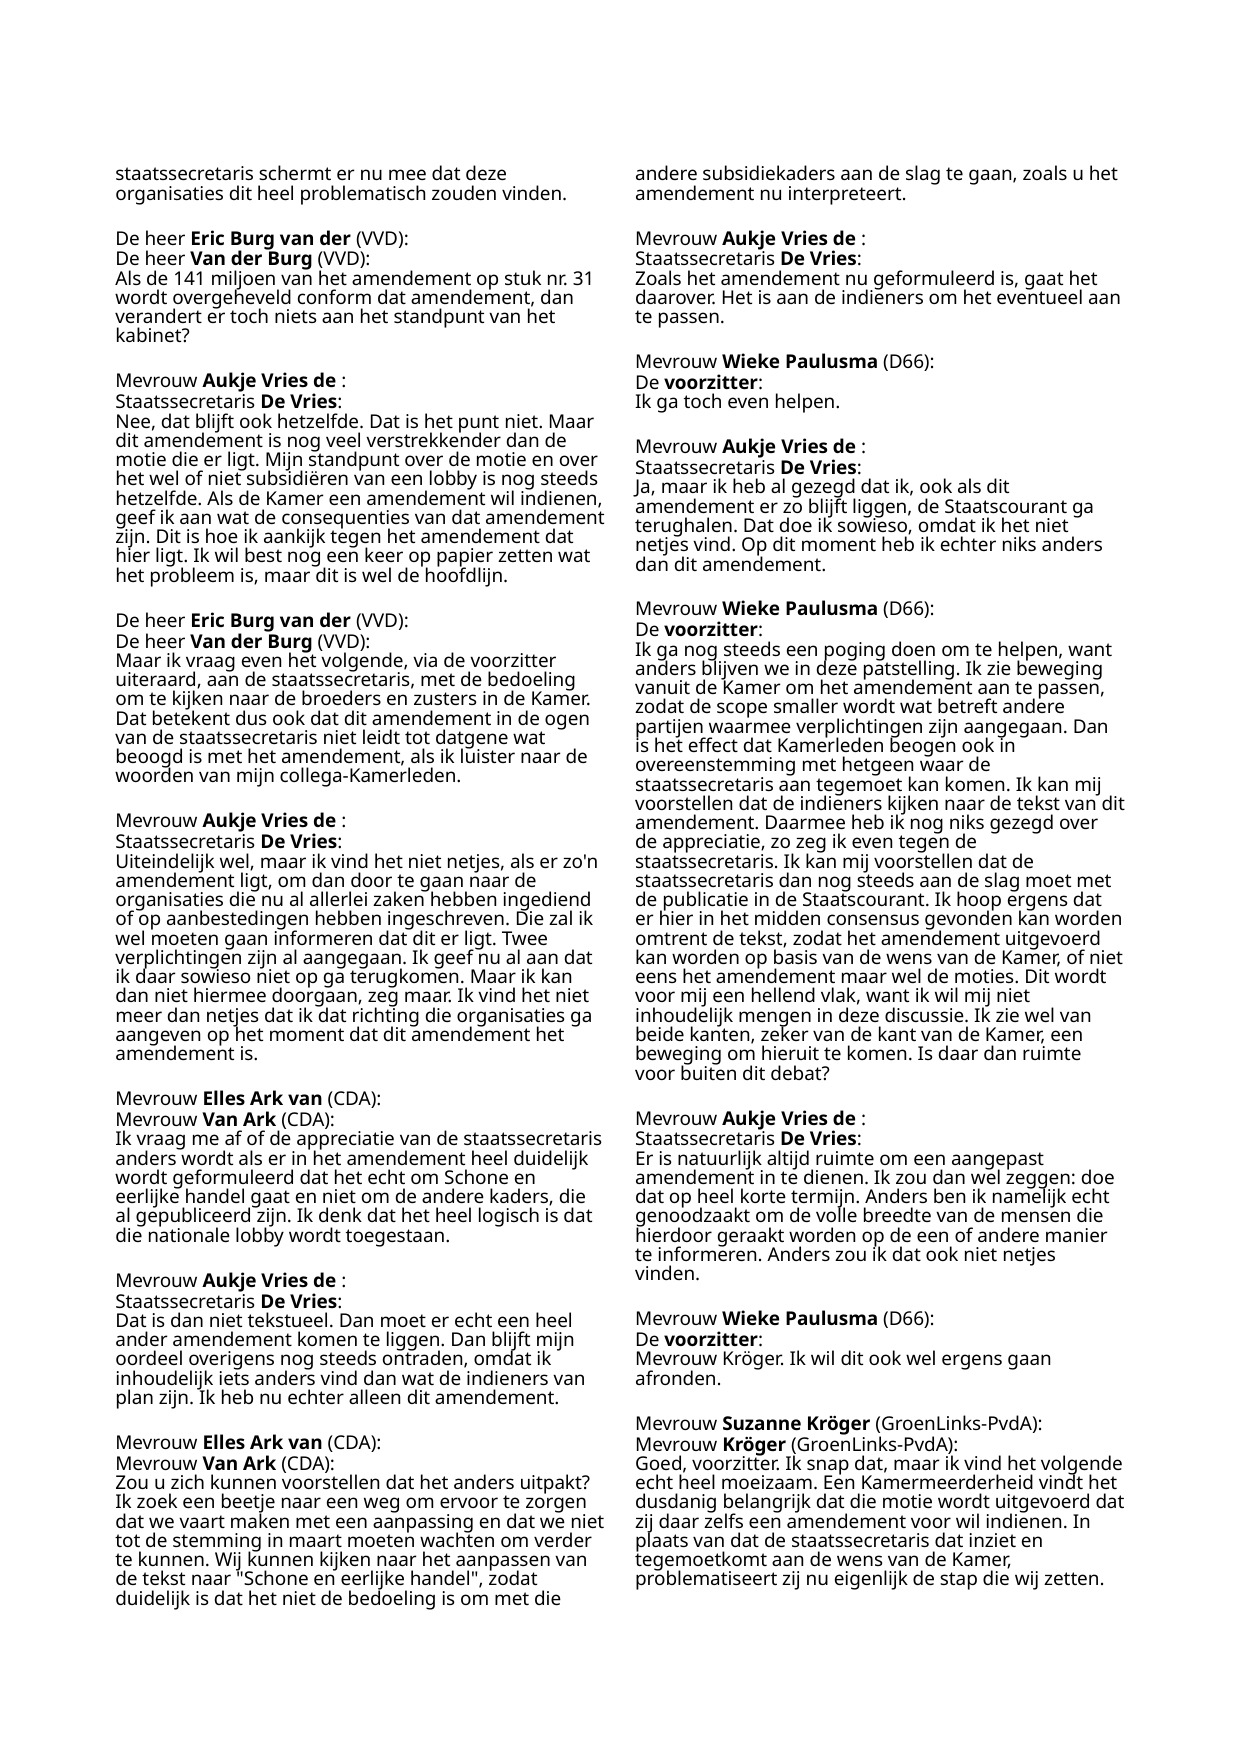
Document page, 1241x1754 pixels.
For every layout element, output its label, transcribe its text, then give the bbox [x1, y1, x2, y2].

text Ik ga toch even helpen. [635, 393, 1125, 413]
text De heer Eric Burg van der (VVD): [115, 225, 605, 250]
text Er is natuurlijk altijd ruimte om een aangepast amendement in te dienen. Ik zou dan wel zeggen: doe dat op heel korte termijn. Anders ben ik namelijk echt genoodzaakt om de volle breedte van de mensen die hierdoor geraakt worden op de een of andere manier te informeren. Anders zou ik dat ook niet netjes vinden. [635, 1150, 1125, 1284]
text Mevrouw Suzanne Kröger (GroenLinks-PvdA): [635, 1410, 1125, 1436]
text Mevrouw Kröger (GroenLinks-PvdA): [635, 1436, 1125, 1455]
text Als de 141 miljoen van het amendement op stuk nr. 31 wordt overgeheveld conform dat amendement, dan verandert er toch niets aan het standpunt van het kabinet? [115, 270, 605, 347]
text Zoals het amendement nu geformuleerd is, gaat het daarover. Het is aan de indieners om het eventueel aan te passen. [635, 270, 1125, 327]
text De heer Van der Burg (VVD): [115, 633, 605, 652]
text Mevrouw Wieke Paulusma (D66): [635, 1305, 1125, 1331]
text Ja, maar ik heb al gezegd dat ik, ook als dit amendement er zo blijft liggen, de Staatscourant ga terughalen. Dat doe ik sowieso, omdat ik het niet netjes vind. Op dit moment heb ik echter niks anders dan dit amendement. [635, 478, 1125, 575]
text Uiteindelijk wel, maar ik vind het niet netjes, als er zo'n amendement ligt, om dan door te gaan naar de organisaties die nu al allerlei zaken hebben ingediend of op aanbestedingen hebben ingeschreven. Die zal ik wel moeten gaan informeren dat dit er ligt. Twee verplichtingen zijn al aangegaan. Ik geef nu al aan dat ik daar sowieso niet op ga terugkomen. Maar ik kan dan niet hiermee doorgaan, zeg maar. Ik vind het niet meer dan netjes dat ik dat richting die organisaties ga aangeven op het moment dat dit amendement het amendement is. [115, 853, 605, 1064]
text Goed, voorzitter. Ik snap dat, maar ik vind het volgende echt heel moeizaam. Een Kamermeerderheid vindt het dusdanig belangrijk dat die motie wordt uitgevoerd dat zij daar zelfs een amendement voor wil indienen. In plaats van dat de staatssecretaris dat inziet en tegemoetkomt aan de wens van de Kamer, problematiseert zij nu eigenlijk de stap die wij zetten. [635, 1455, 1125, 1590]
text Mevrouw Aukje Vries de : [115, 368, 605, 393]
text Mevrouw Aukje Vries de : [635, 225, 1125, 250]
text De voorzitter: [635, 374, 1125, 393]
text Staatssecretaris De Vries: [115, 833, 605, 853]
text Staatssecretaris De Vries: [635, 459, 1125, 478]
text Staatssecretaris De Vries: [635, 250, 1125, 270]
text Mevrouw Van Ark (CDA): [115, 1455, 605, 1474]
text Mevrouw Van Ark (CDA): [115, 1111, 605, 1130]
text Dat is dan niet tekstueel. Dan moet er echt een heel ander amendement komen te liggen. Dan blijft mijn oordeel overigens nog steeds ontraden, omdat ik inhoudelijk iets anders vind dan wat de indieners van plan zijn. Ik heb nu echter alleen dit amendement. [115, 1312, 605, 1408]
text De voorzitter: [635, 621, 1125, 641]
text De voorzitter: [635, 1331, 1125, 1350]
text Mevrouw Kröger. Ik wil dit ook wel ergens gaan afronden. [635, 1350, 1125, 1389]
text Staatssecretaris De Vries: [115, 393, 605, 413]
text Mevrouw Aukje Vries de : [115, 1267, 605, 1293]
text andere subsidiekaders aan de slag te gaan, zoals u het amendement nu interpreteert. [635, 165, 1125, 204]
text staatssecretaris schermt er nu mee dat deze organisaties dit heel problematisch zouden vinden. [115, 165, 605, 204]
text Ik ga nog steeds een poging doen om te helpen, want anders blijven we in deze patstelling. Ik zie beweging vanuit de Kamer om het amendement aan te passen, zodat de scope smaller wordt wat betreft andere partijen waarmee verplichtingen zijn aangegaan. Dan is het effect dat Kamerleden beogen ook in overeenstemming met hetgeen waar de staatssecretaris aan tegemoet kan komen. Ik kan mij voorstellen dat de indieners kijken naar de tekst van dit amendement. Daarmee heb ik nog niks gezegd over de appreciatie, zo zeg ik even tegen de staatssecretaris. Ik kan mij voorstellen dat de staatssecretaris dan nog steeds aan de slag moet met de publicatie in de Staatscourant. Ik hoop ergens dat er hier in het midden consensus gevonden kan worden omtrent de tekst, zodat het amendement uitgevoerd kan worden op basis van de wens van de Kamer, of niet eens het amendement maar wel de moties. Dit wordt voor mij een hellend vlak, want ik wil mij niet inhoudelijk mengen in deze discussie. Ik zie wel van beide kanten, zeker van de kant van de Kamer, een beweging om hieruit te komen. Is daar dan ruimte voor buiten dit debat? [635, 641, 1125, 1084]
text Nee, dat blijft ook hetzelfde. Dat is het punt niet. Maar dit amendement is nog veel verstrekkender dan de motie die er ligt. Mijn standpunt over de motie en over het wel of niet subsidiëren van een lobby is nog steeds hetzelfde. Als de Kamer een amendement wil indienen, geef ik aan wat de consequenties van dat amendement zijn. Dit is hoe ik aankijk tegen het amendement dat hier ligt. Ik wil best nog een keer op papier zetten wat het probleem is, maar dit is wel de hoofdlijn. [115, 413, 605, 586]
text Zou u zich kunnen voorstellen dat het anders uitpakt? Ik zoek een beetje naar een weg om ervoor te zorgen dat we vaart maken met een aanpassing en dat we niet tot de stemming in maart moeten wachten om verder te kunnen. Wij kunnen kijken naar het aanpassen van de tekst naar "Schone en eerlijke handel", zodat duidelijk is dat het niet de bedoeling is om met die [115, 1474, 605, 1609]
text Mevrouw Aukje Vries de : [635, 1105, 1125, 1130]
text Ik vraag me af of de appreciatie van de staatssecretaris anders wordt als er in het amendement heel duidelijk wordt geformuleerd dat het echt om Schone en eerlijke handel gaat en niet om de andere kaders, die al gepubliceerd zijn. Ik denk dat het heel logisch is dat die nationale lobby wordt toegestaan. [115, 1130, 605, 1246]
text Mevrouw Elles Ark van (CDA): [115, 1429, 605, 1455]
text Mevrouw Wieke Paulusma (D66): [635, 348, 1125, 374]
text De heer Eric Burg van der (VVD): [115, 607, 605, 633]
text Mevrouw Aukje Vries de : [635, 433, 1125, 459]
text Mevrouw Aukje Vries de : [115, 808, 605, 833]
text De heer Van der Burg (VVD): [115, 250, 605, 270]
text Staatssecretaris De Vries: [115, 1293, 605, 1312]
text Mevrouw Wieke Paulusma (D66): [635, 596, 1125, 621]
text Maar ik vraag even het volgende, via de voorzitter uiteraard, aan de staatssecretaris, met de bedoeling om te kijken naar de broeders en zusters in de Kamer. Dat betekent dus ook dat dit amendement in de ogen van de staatssecretaris niet leidt tot datgene wat beoogd is met het amendement, als ik luister naar de woorden van mijn collega-Kamerleden. [115, 652, 605, 787]
text Staatssecretaris De Vries: [635, 1130, 1125, 1150]
text Mevrouw Elles Ark van (CDA): [115, 1085, 605, 1111]
